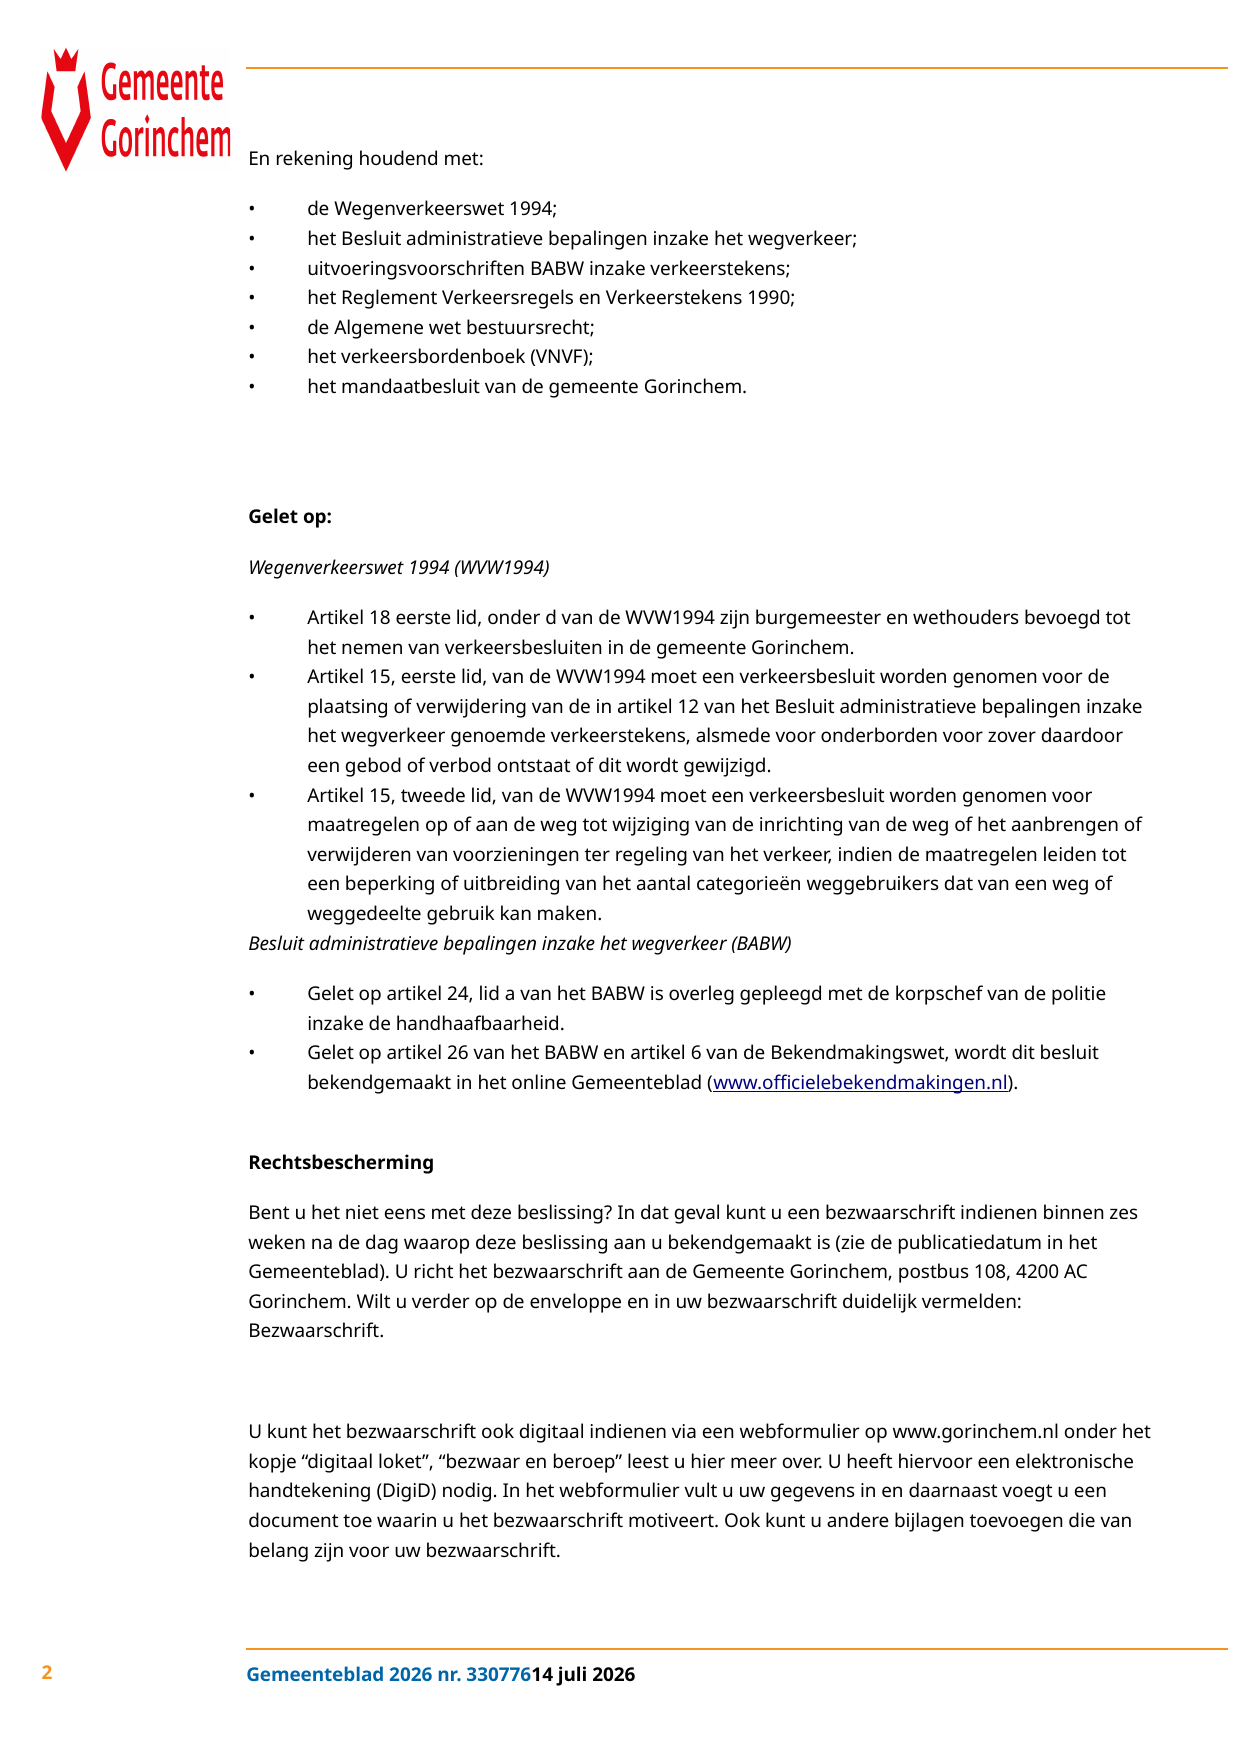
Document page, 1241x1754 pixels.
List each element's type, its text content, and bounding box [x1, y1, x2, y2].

text Besluit administratieve bepalingen inzake het wegverkeer (BABW) [248, 930, 1152, 956]
picture [41, 47, 231, 172]
list het Reglement Verkeersregels en Verkeerstekens 1990; [248, 284, 1152, 310]
list Gelet op artikel 26 van het BABW en artikel 6 van de Bekendmakingswet, wordt dit besluit bekendgemaakt in het online Gemeenteblad (www.officielebekendmakingen.nl). [248, 1039, 1152, 1095]
list Artikel 18 eerste lid, onder d van de WVW1994 zijn burgemeester en wethouders bevoegd tot het nemen van verkeersbesluiten in de gemeente Gorinchem. [248, 604, 1152, 660]
list Artikel 15, eerste lid, van de WVW1994 moet een verkeersbesluit worden genomen voor de plaatsing of verwijdering van de in artikel 12 van het Besluit administratieve bepalingen inzake het wegverkeer genoemde verkeerstekens, alsmede voor onderborden voor zover daardoor een gebod of verbod ontstaat of dit wordt gewijzigd. [248, 663, 1152, 778]
list het Besluit administratieve bepalingen inzake het wegverkeer; [248, 225, 1152, 251]
list de Wegenverkeerswet 1994; [248, 196, 1152, 221]
list Artikel 15, tweede lid, van de WVW1994 moet een verkeersbesluit worden genomen voor maatregelen op of aan de weg tot wijziging van de inrichting van de weg of het aanbrengen of verwijderen van voorzieningen ter regeling van het verkeer, indien de maatregelen leiden tot een beperking of uitbreiding van het aantal categorieën weggebruikers dat van een weg of weggedeelte gebruik kan maken. [248, 782, 1152, 926]
text Wegenverkeerswet 1994 (WVW1994) [248, 554, 1152, 580]
text En rekening houdend met: [248, 145, 1152, 171]
list het mandaatbesluit van de gemeente Gorinchem. [248, 373, 1152, 399]
text Gelet op: [248, 503, 1152, 529]
text Rechtsbescherming [248, 1149, 1152, 1175]
list het verkeersbordenboek (VNVF); [248, 343, 1152, 369]
list Gelet op artikel 24, lid a van het BABW is overleg gepleegd met de korpschef van de politie inzake de handhaafbaarheid. [248, 980, 1152, 1036]
list de Algemene wet bestuursrecht; [248, 314, 1152, 340]
list uitvoeringsvoorschriften BABW inzake verkeerstekens; [248, 255, 1152, 281]
text Bent u het niet eens met deze beslissing? In dat geval kunt u een bezwaarschrift indienen binnen zes weken na de dag waarop deze beslissing aan u bekendgemaakt is (zie de publicatiedatum in het Gemeenteblad). U richt het bezwaarschrift aan de Gemeente Gorinchem, postbus 108, 4200 AC Gorinchem. Wilt u verder op de enveloppe en in uw bezwaarschrift duidelijk vermelden: Bezwaarschrift. [248, 1199, 1152, 1343]
text U kunt het bezwaarschrift ook digitaal indienen via een webformulier op www.gorinchem.nl onder het kopje “digitaal loket”, “bezwaar en beroep” leest u hier meer over. U heeft hiervoor een elektronische handtekening (DigiD) nodig. In het webformulier vult u uw gegevens in en daarnaast voegt u een document toe waarin u het bezwaarschrift motiveert. Ook kunt u andere bijlagen toevoegen die van belang zijn voor uw bezwaarschrift. [248, 1418, 1152, 1563]
